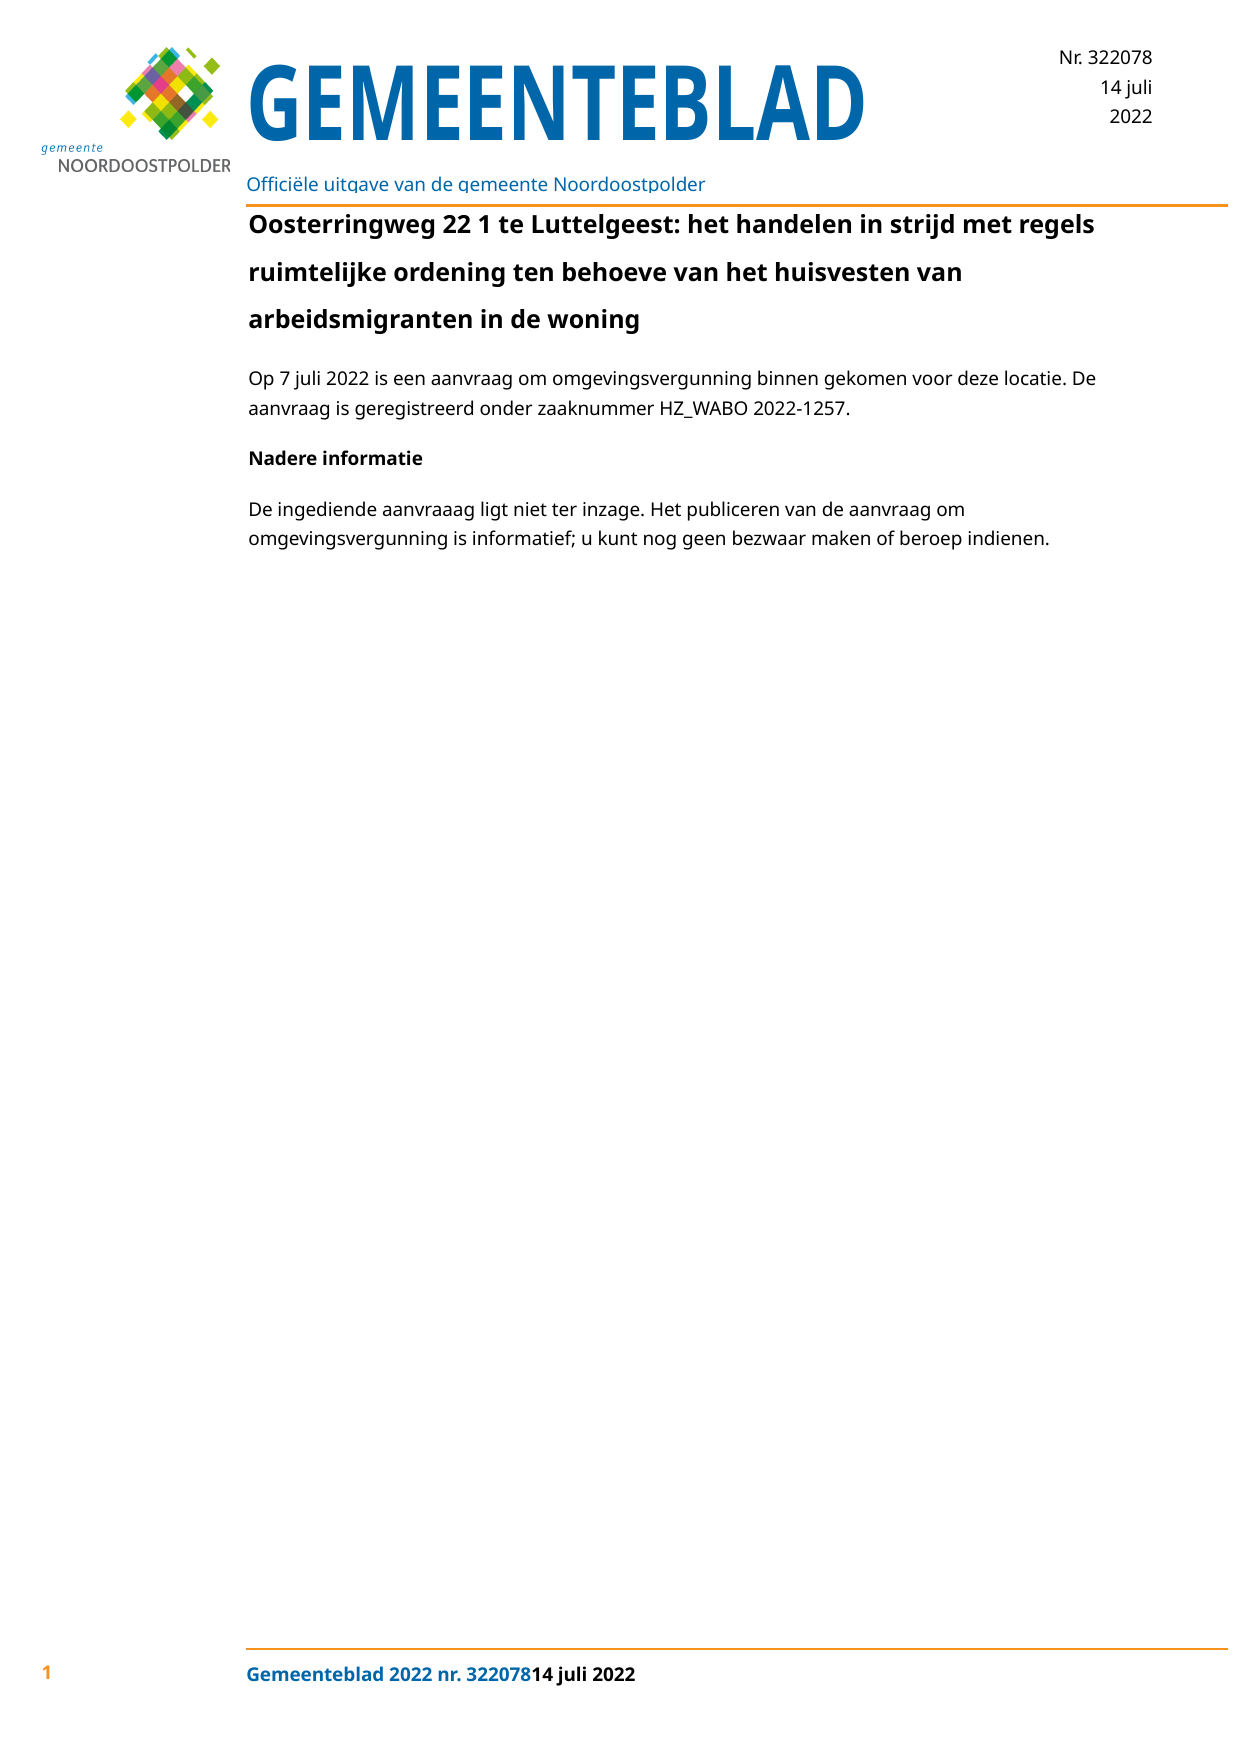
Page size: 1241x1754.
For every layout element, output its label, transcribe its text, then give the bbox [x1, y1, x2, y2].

picture [41, 47, 231, 172]
text Nadere informatie [248, 446, 1152, 471]
text De ingediende aanvraaag ligt niet ter inzage. Het publiceren van de aanvraag om omgevingsvergunning is informatief; u kunt nog geen bezwaar maken of beroep indienen. [248, 496, 1152, 551]
text Op 7 juli 2022 is een aanvraag om omgevingsvergunning binnen gekomen voor deze locatie. De aanvraag is geregistreerd onder zaaknummer HZ_WABO 2022-1257. [248, 366, 1152, 421]
text Oosterringweg 22 1 te Luttelgeest: het handelen in strijd met regels ruimtelijke ordening ten behoeve van het huisvesten van arbeidsmigranten in de woning [248, 207, 1152, 336]
